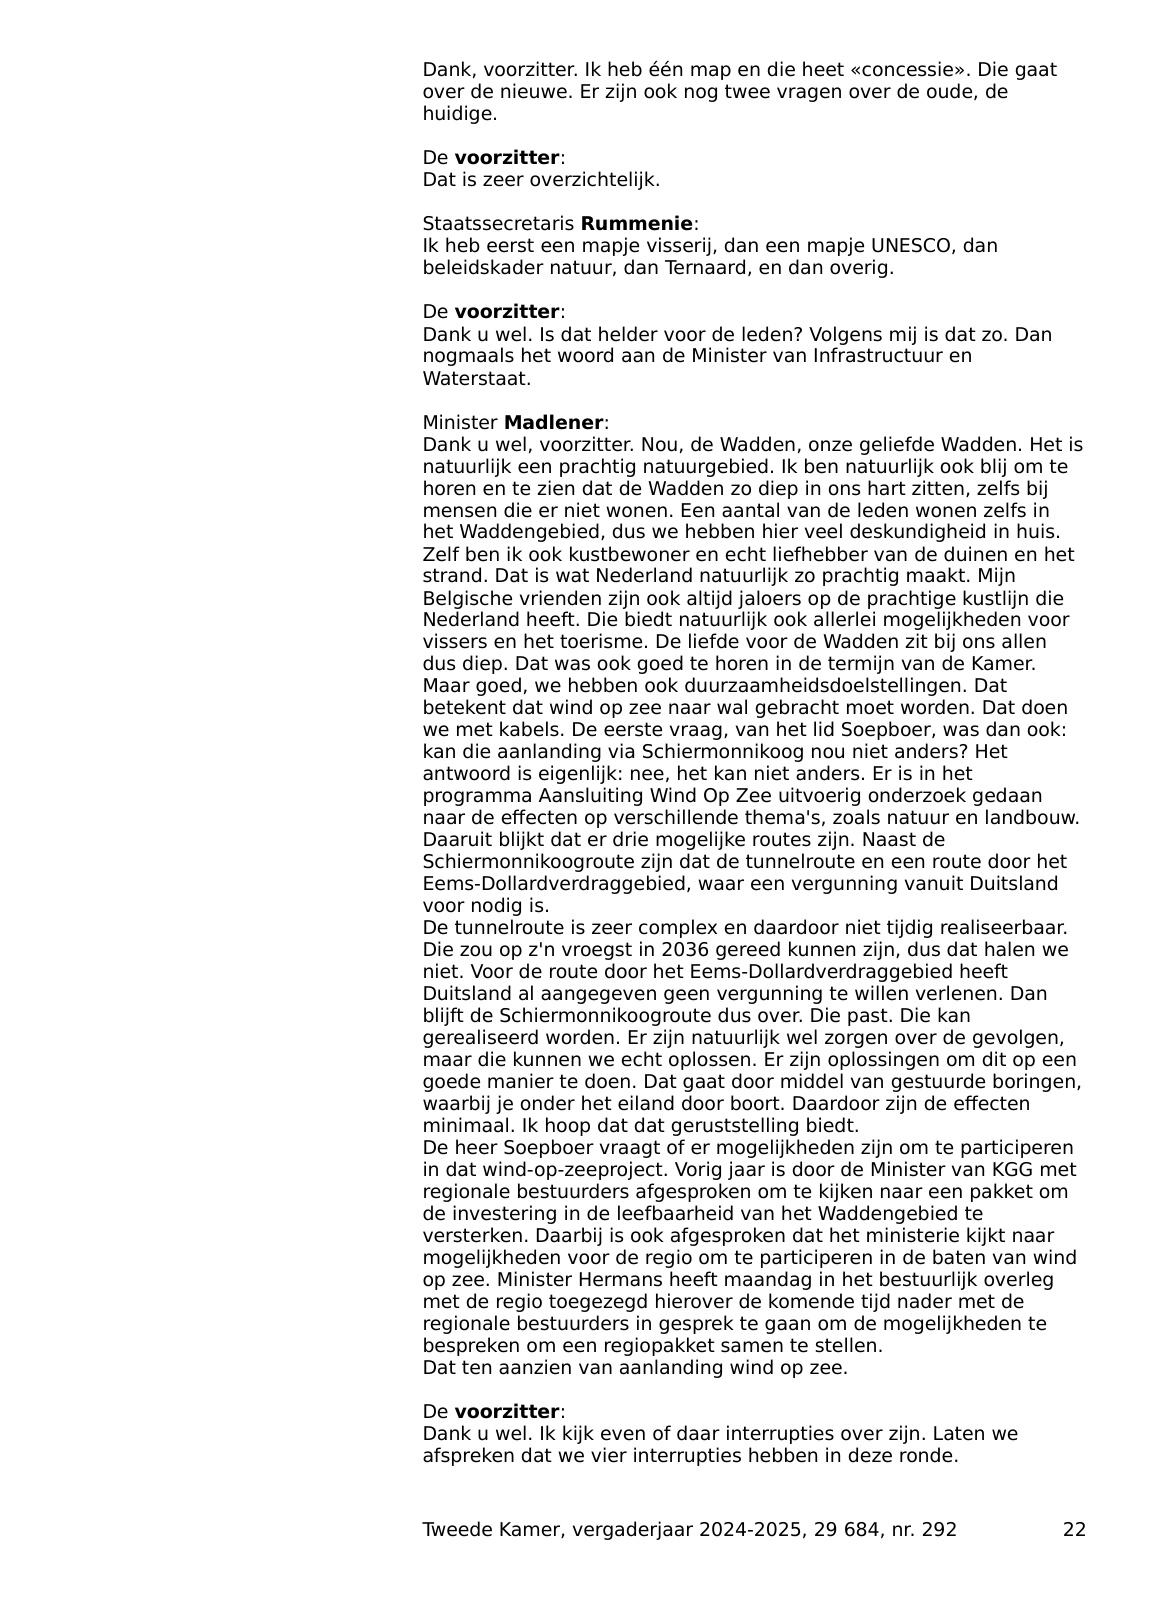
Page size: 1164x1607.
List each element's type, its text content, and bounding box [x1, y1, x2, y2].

text Maar goed, we hebben ook duurzaamheidsdoelstellingen. Dat betekent dat wind op zee naar wal gebracht moet worden. Dat doen we met kabels. De eerste vraag, van het lid Soepboer, was dan ook: kan die aanlanding via Schiermonnikoog nou niet anders? Het antwoord is eigenlijk: nee, het kan niet anders. Er is in het programma Aansluiting Wind Op Zee uitvoerig onderzoek gedaan naar de effecten op verschillende thema's, zoals natuur en landbouw. Daaruit blijkt dat er drie mogelijke routes zijn. Naast de Schiermonnikoogroute zijn dat de tunnelroute en een route door het Eems-Dollardverdraggebied, waar een vergunning vanuit Duitsland voor nodig is. [422, 675, 1087, 917]
text Ik heb eerst een mapje visserij, dan een mapje UNESCO, dan beleidskader natuur, dan Ternaard, en dan overig. [422, 235, 1087, 279]
text Dank u wel. Is dat helder voor de leden? Volgens mij is dat zo. Dan nogmaals het woord aan de Minister van Infrastructuur en Waterstaat. [422, 323, 1087, 389]
text Dat ten aanzien van aanlanding wind op zee. [422, 1357, 1087, 1379]
text Minister Madlener: [422, 412, 1087, 433]
text Dat is zeer overzichtelijk. [422, 169, 1087, 191]
text Dank u wel, voorzitter. Nou, de Wadden, onze geliefde Wadden. Het is natuurlijk een prachtig natuurgebied. Ik ben natuurlijk ook blij om te horen en te zien dat de Wadden zo diep in ons hart zitten, zelfs bij mensen die er niet wonen. Een aantal van de leden wonen zelfs in het Waddengebied, dus we hebben hier veel deskundigheid in huis. Zelf ben ik ook kustbewoner en echt liefhebber van de duinen en het strand. Dat is wat Nederland natuurlijk zo prachtig maakt. Mijn Belgische vrienden zijn ook altijd jaloers op de prachtige kustlijn die Nederland heeft. Die biedt natuurlijk ook allerlei mogelijkheden voor vissers en het toerisme. De liefde voor de Wadden zit bij ons allen dus diep. Dat was ook goed te horen in de termijn van de Kamer. [422, 433, 1087, 675]
text De heer Soepboer vraagt of er mogelijkheden zijn om te participeren in dat wind-op-zeeproject. Vorig jaar is door de Minister van KGG met regionale bestuurders afgesproken om te kijken naar een pakket om de investering in de leefbaarheid van het Waddengebied te versterken. Daarbij is ook afgesproken dat het ministerie kijkt naar mogelijkheden voor de regio om te participeren in de baten van wind op zee. Minister Hermans heeft maandag in het bestuurlijk overleg met de regio toegezegd hierover de komende tijd nader met de regionale bestuurders in gesprek te gaan om de mogelijkheden te bespreken om een regiopakket samen te stellen. [422, 1137, 1087, 1357]
text De voorzitter: [422, 1401, 1087, 1423]
text De tunnelroute is zeer complex en daardoor niet tijdig realiseerbaar. Die zou op z'n vroegst in 2036 gereed kunnen zijn, dus dat halen we niet. Voor de route door het Eems-Dollardverdraggebied heeft Duitsland al aangegeven geen vergunning te willen verlenen. Dan blijft de Schiermonnikoogroute dus over. Die past. Die kan gerealiseerd worden. Er zijn natuurlijk wel zorgen over de gevolgen, maar die kunnen we echt oplossen. Er zijn oplossingen om dit op een goede manier te doen. Dat gaat door middel van gestuurde boringen, waarbij je onder het eiland door boort. Daardoor zijn de effecten minimaal. Ik hoop dat dat geruststelling biedt. [422, 917, 1087, 1137]
text De voorzitter: [422, 147, 1087, 169]
text De voorzitter: [422, 301, 1087, 323]
text Dank u wel. Ik kijk even of daar interrupties over zijn. Laten we afspreken dat we vier interrupties hebben in deze ronde. [422, 1423, 1087, 1467]
text Dank, voorzitter. Ik heb één map en die heet «concessie». Die gaat over de nieuwe. Er zijn ook nog twee vragen over de oude, de huidige. [422, 59, 1087, 125]
text Staatssecretaris Rummenie: [422, 213, 1087, 235]
